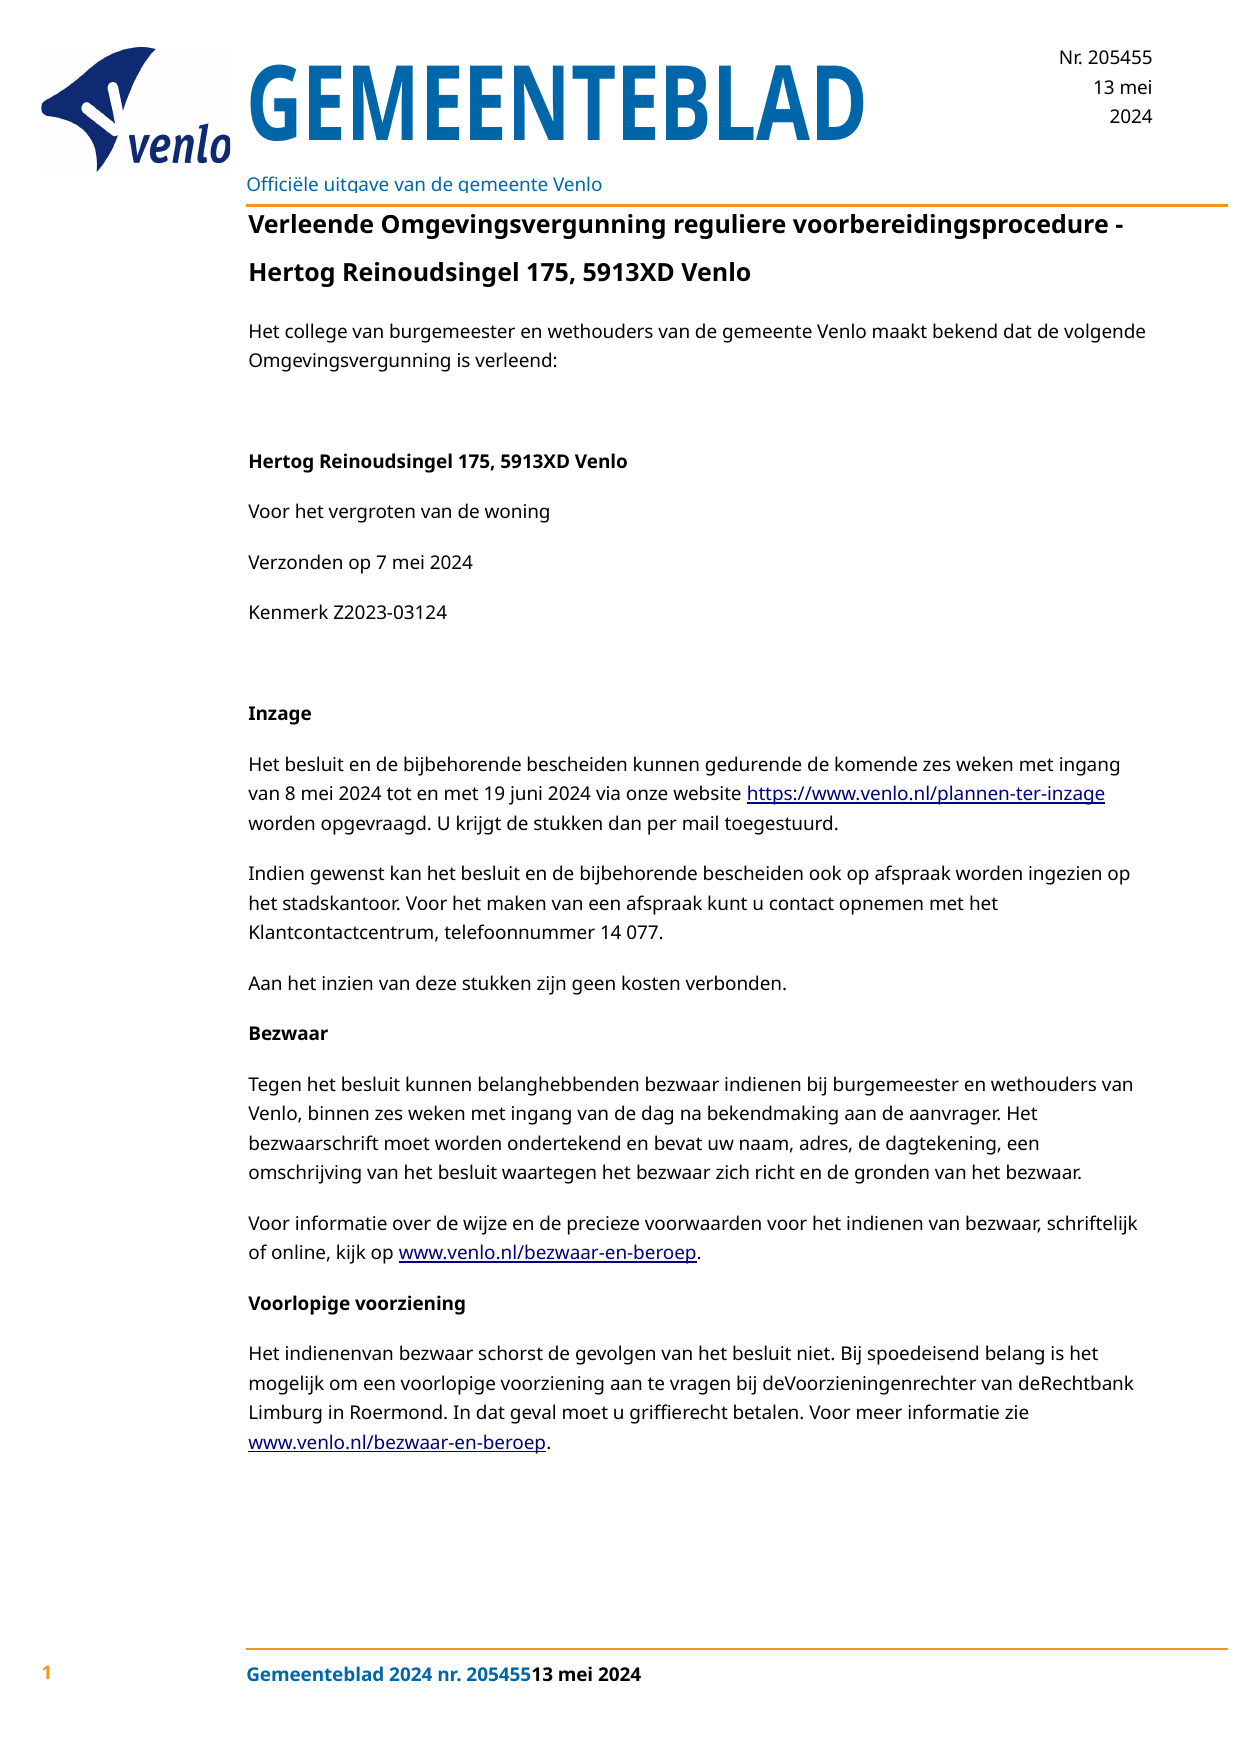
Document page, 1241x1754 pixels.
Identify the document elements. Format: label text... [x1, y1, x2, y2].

text Het besluit en de bijbehorende bescheiden kunnen gedurende de komende zes weken met ingang van 8 mei 2024 tot en met 19 juni 2024 via onze website https://www.venlo.nl/plannen-ter-inzage worden opgevraagd. U krijgt de stukken dan per mail toegestuurd. [248, 751, 1152, 836]
text Verleende Omgevingsvergunning reguliere voorbereidingsprocedure - Hertog Reinoudsingel 175, 5913XD Venlo [248, 207, 1152, 288]
picture [41, 47, 231, 172]
text Tegen het besluit kunnen belanghebbenden bezwaar indienen bij burgemeester en wethouders van Venlo, binnen zes weken met ingang van de dag na bekendmaking aan de aanvrager. Het bezwaarschrift moet worden ondertekend en bevat uw naam, adres, de dagtekening, een omschrijving van het besluit waartegen het bezwaar zich richt en de gronden van het bezwaar. [248, 1071, 1152, 1185]
text Hertog Reinoudsingel 175, 5913XD Venlo [248, 448, 1152, 474]
text Voor informatie over de wijze en de precieze voorwaarden voor het indienen van bezwaar, schriftelijk of online, kijk op www.venlo.nl/bezwaar-en-beroep. [248, 1210, 1152, 1265]
text Indien gewenst kan het besluit en de bijbehorende bescheiden ook op afspraak worden ingezien op het stadskantoor. Voor het maken van een afspraak kunt u contact opnemen met het Klantcontactcentrum, telefoonnummer 14 077. [248, 860, 1152, 945]
text Verzonden op 7 mei 2024 [248, 549, 1152, 575]
text Inzage [248, 700, 1152, 726]
text Aan het inzien van deze stukken zijn geen kosten verbonden. [248, 970, 1152, 996]
text Het college van burgemeester en wethouders van de gemeente Venlo maakt bekend dat de volgende Omgevingsvergunning is verleend: [248, 318, 1152, 373]
text Voor het vergroten van de woning [248, 499, 1152, 524]
text Het indienenvan bezwaar schorst de gevolgen van het besluit niet. Bij spoedeisend belang is het mogelijk om een voorlopige voorziening aan te vragen bij deVoorzieningenrechter van deRechtbank Limburg in Roermond. In dat geval moet u griffierecht betalen. Voor meer informatie zie www.venlo.nl/bezwaar-en-beroep. [248, 1340, 1152, 1455]
text Bezwaar [248, 1020, 1152, 1046]
text Voorlopige voorziening [248, 1290, 1152, 1316]
text Kenmerk Z2023-03124 [248, 599, 1152, 625]
